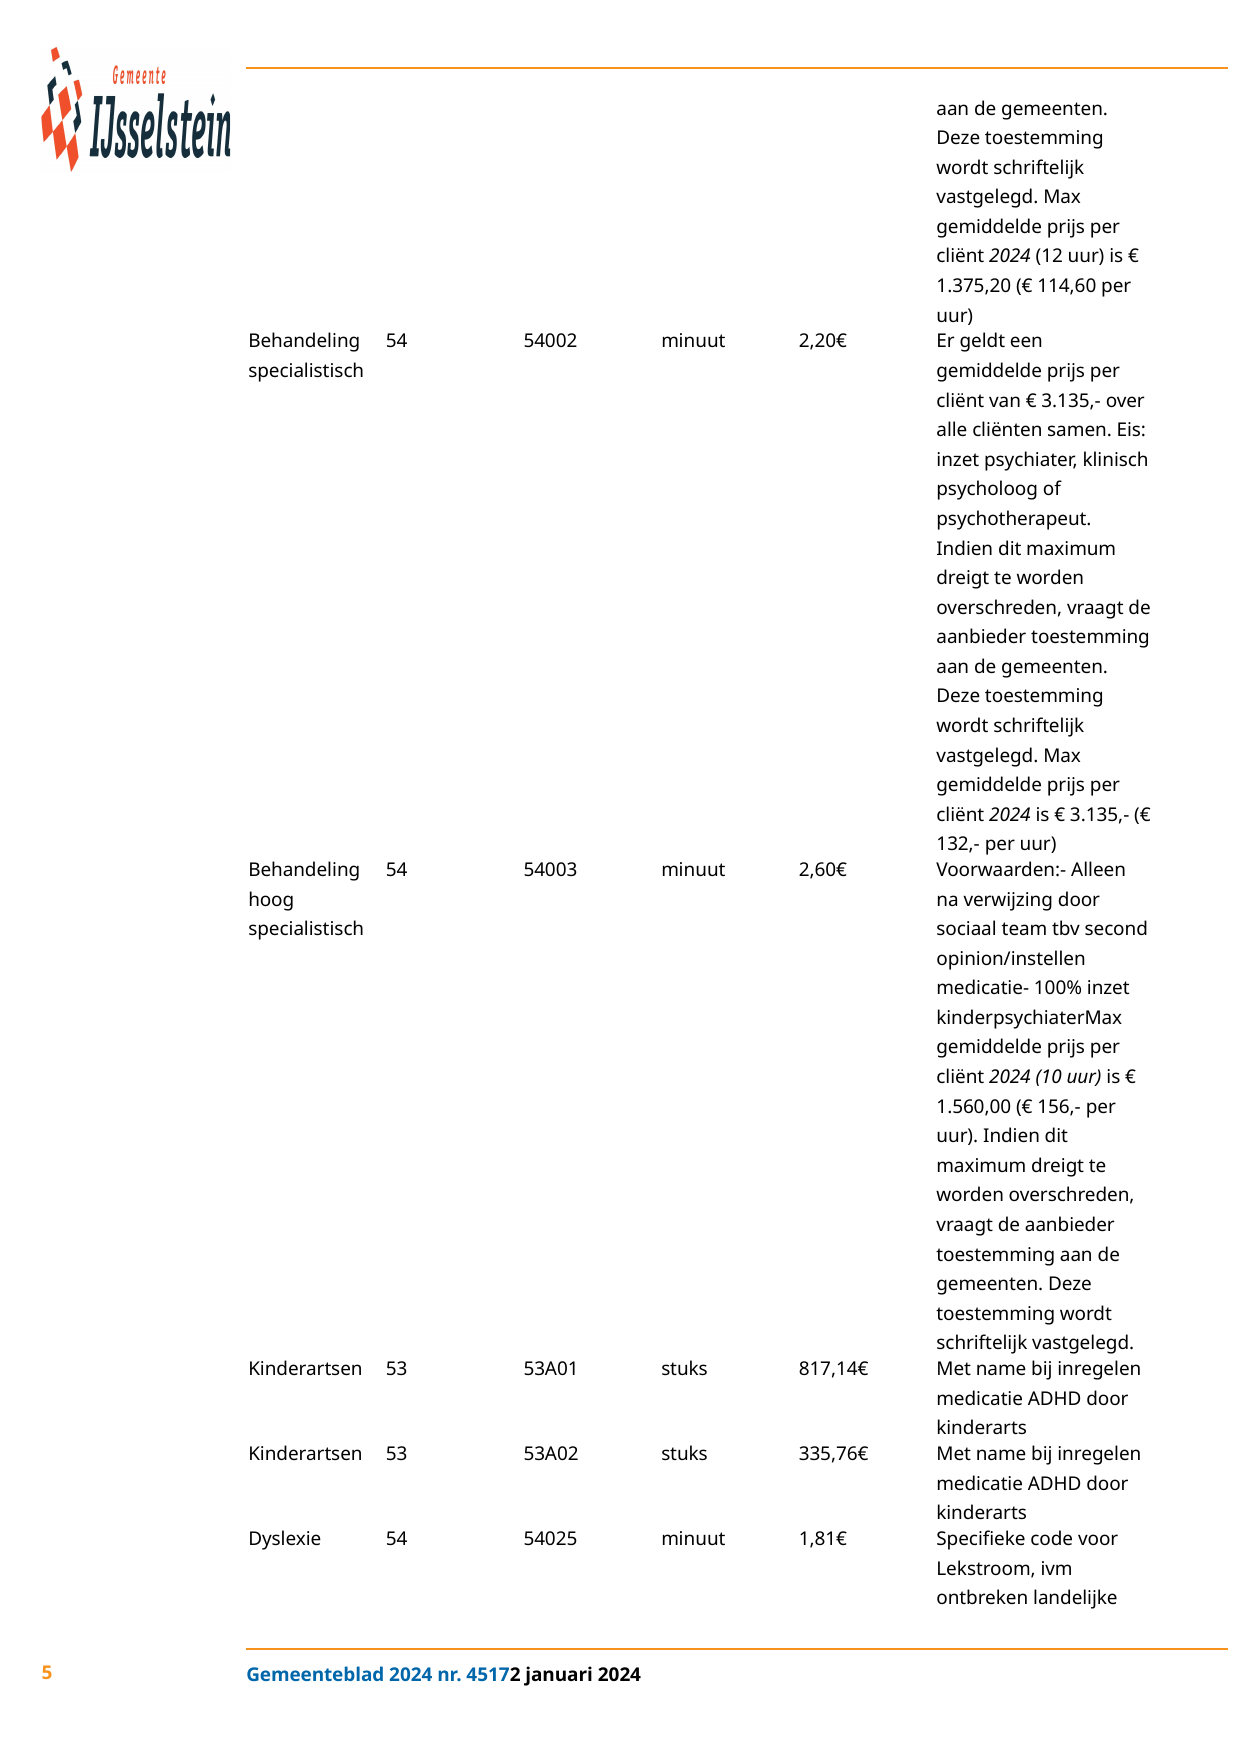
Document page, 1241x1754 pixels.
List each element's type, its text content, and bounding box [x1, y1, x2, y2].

picture [41, 47, 231, 172]
table_cell Voorwaarden:- Alleen na verwijzing door sociaal team tbv second opinion/instellen medicatie- 100% inzet kinderpsychiaterMax gemiddelde prijs per cliënt 2024 (10 uur) is € 1.560,00 (€ 156,- per uur). Indien dit maximum dreigt te worden overschreden, vraagt de aanbieder toestemming aan de gemeenten. Deze toestemming wordt schriftelijk vastgelegd. [936, 856, 1152, 1355]
table_cell Dyslexie [248, 1525, 386, 1610]
table_cell 54 [386, 1525, 523, 1610]
table_cell 54 [386, 856, 523, 1355]
table_cell 53A01 [523, 1355, 661, 1440]
table_cell 54002 [523, 328, 661, 856]
table_cell 54003 [523, 856, 661, 1355]
table_cell 53 [386, 1440, 523, 1525]
table_cell 1,81€ [799, 1525, 936, 1610]
table_cell Met name bij inregelen medicatie ADHD door kinderarts [936, 1440, 1152, 1525]
table_cell minuut [661, 328, 798, 856]
table_cell minuut [661, 1525, 798, 1610]
table_cell Kinderartsen [248, 1355, 386, 1440]
table_cell [386, 95, 523, 328]
table_cell Behandeling specialistisch [248, 328, 386, 856]
table_cell 817,14€ [799, 1355, 936, 1440]
table_cell Met name bij inregelen medicatie ADHD door kinderarts [936, 1355, 1152, 1440]
table_cell [661, 95, 798, 328]
table_cell Behandeling hoog specialistisch [248, 856, 386, 1355]
table_cell Er geldt een gemiddelde prijs per cliënt van € 3.135,- over alle cliënten samen. Eis: inzet psychiater, klinisch psycholoog of psychotherapeut. Indien dit maximum dreigt te worden overschreden, vraagt de aanbieder toestemming aan de gemeenten. Deze toestemming wordt schriftelijk vastgelegd. Max gemiddelde prijs per cliënt 2024 is € 3.135,- (€ 132,- per uur) [936, 328, 1152, 856]
table_cell stuks [661, 1355, 798, 1440]
table_cell stuks [661, 1440, 798, 1525]
table_cell minuut [661, 856, 798, 1355]
table_cell [523, 95, 661, 328]
table_cell 53 [386, 1355, 523, 1440]
table_cell 54025 [523, 1525, 661, 1610]
table_cell [248, 95, 386, 328]
table_cell 53A02 [523, 1440, 661, 1525]
table_cell 2,20€ [799, 328, 936, 856]
table_cell Kinderartsen [248, 1440, 386, 1525]
table_cell 335,76€ [799, 1440, 936, 1525]
table_cell Specifieke code voor Lekstroom, ivm ontbreken landelijke [936, 1525, 1152, 1610]
table_cell aan de gemeenten. Deze toestemming wordt schriftelijk vastgelegd. Max gemiddelde prijs per cliënt 2024 (12 uur) is € 1.375,20 (€ 114,60 per uur) [936, 95, 1152, 328]
table_cell 54 [386, 328, 523, 856]
table_cell [799, 95, 936, 328]
table_cell 2,60€ [799, 856, 936, 1355]
